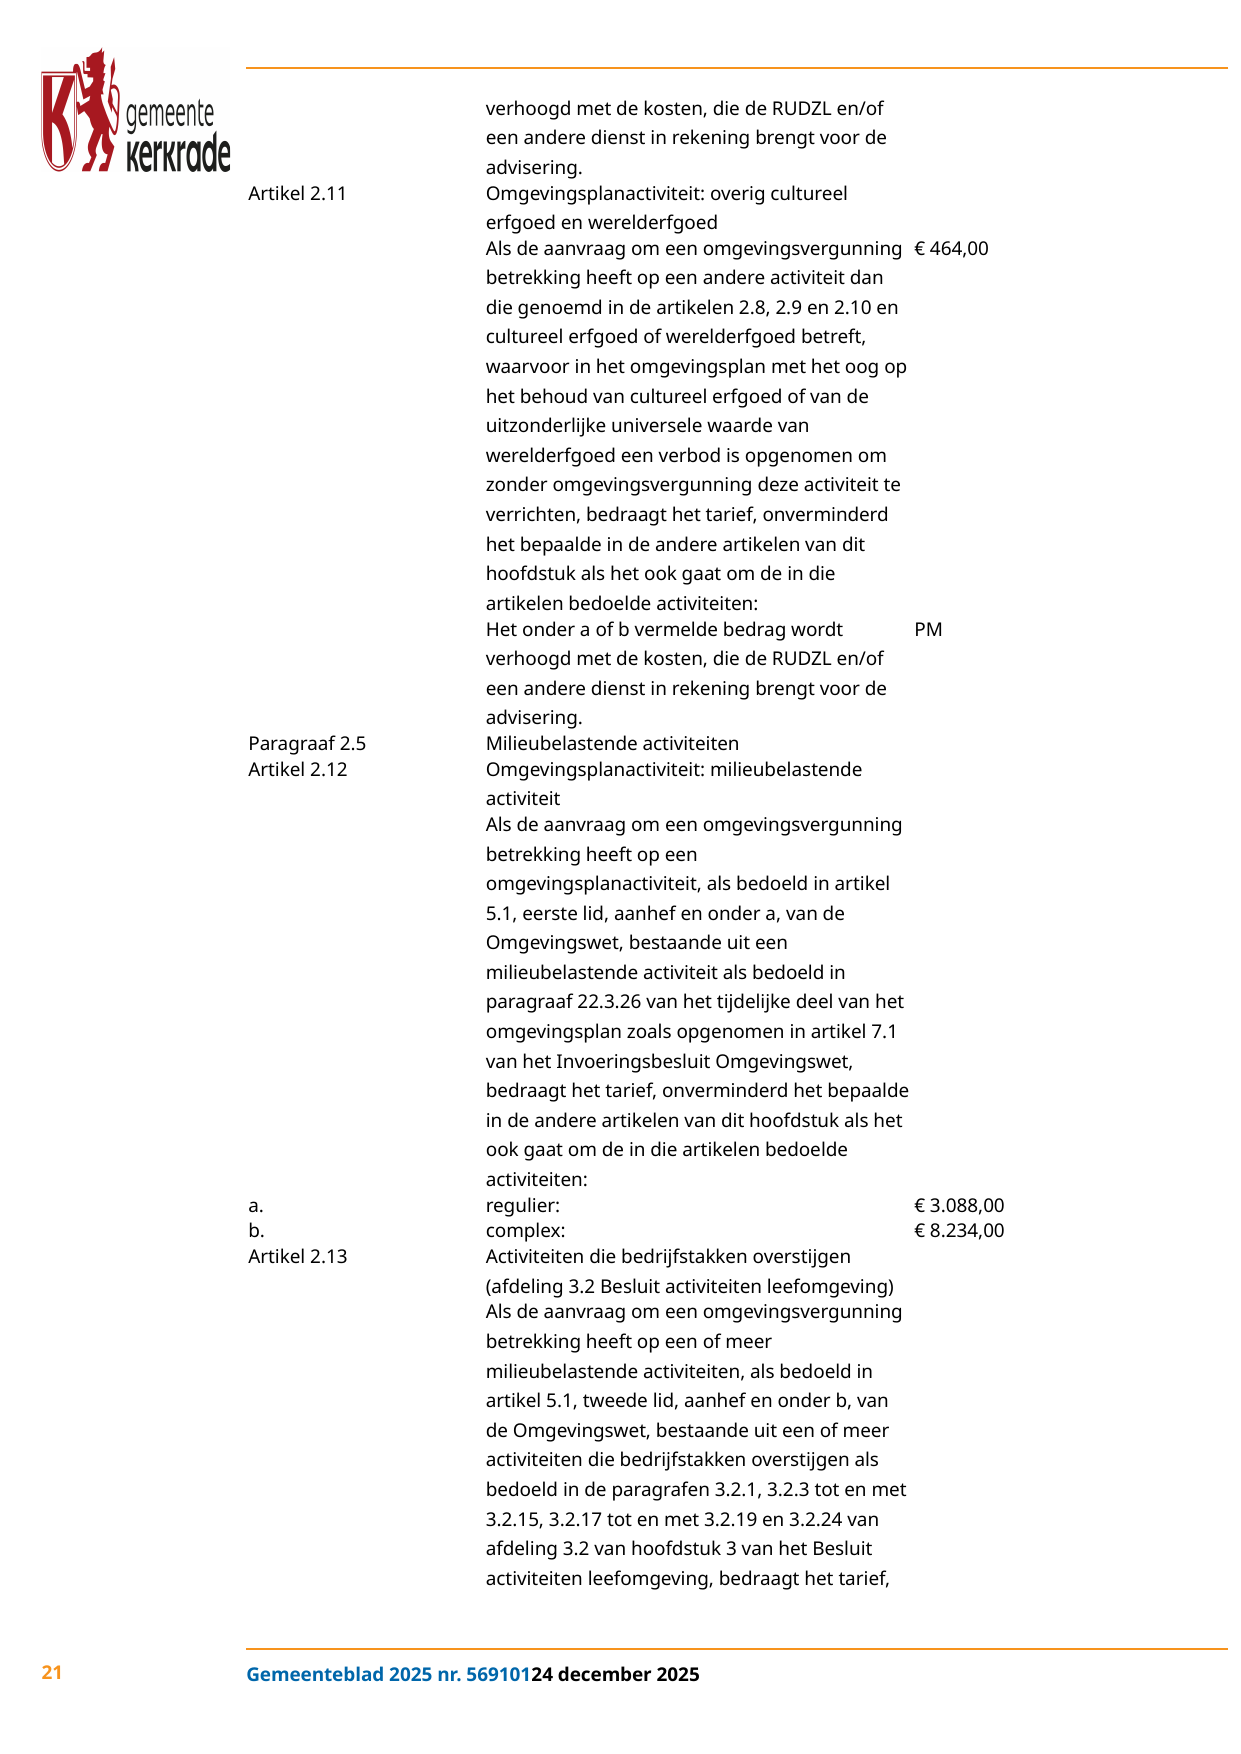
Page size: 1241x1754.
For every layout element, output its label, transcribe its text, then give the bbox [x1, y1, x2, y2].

table_cell complex: [486, 1218, 914, 1243]
table_cell Milieubelastende activiteiten [486, 730, 914, 756]
table_cell a. [248, 1192, 486, 1218]
table_cell Artikel 2.13 [248, 1244, 486, 1299]
table_cell € 464,00 [914, 235, 1152, 616]
table_cell verhoogd met de kosten, die de RUDZL en/of een andere dienst in rekening brengt voor de advisering. [486, 95, 914, 180]
table_cell [914, 811, 1152, 1192]
table_cell [248, 95, 486, 180]
picture [41, 47, 231, 172]
table_cell € 8.234,00 [914, 1218, 1152, 1243]
table_cell [914, 180, 1152, 235]
table_cell [914, 1244, 1152, 1299]
table_cell [248, 235, 486, 616]
table_cell [248, 811, 486, 1192]
table_cell Artikel 2.12 [248, 756, 486, 811]
table_cell [914, 730, 1152, 756]
table_cell Omgevingsplanactiviteit: milieubelastende activiteit [486, 756, 914, 811]
table_cell Paragraaf 2.5 [248, 730, 486, 756]
table_cell PM [914, 616, 1152, 730]
table_cell [248, 616, 486, 730]
table_cell Het onder a of b vermelde bedrag wordt verhoogd met de kosten, die de RUDZL en/of een andere dienst in rekening brengt voor de advisering. [486, 616, 914, 730]
table_cell Omgevingsplanactiviteit: overig cultureel erfgoed en werelderfgoed [486, 180, 914, 235]
table_cell [914, 756, 1152, 811]
table_cell Als de aanvraag om een omgevingsvergunning betrekking heeft op een of meer milieubelastende activiteiten, als bedoeld in artikel 5.1, tweede lid, aanhef en onder b, van de Omgevingswet, bestaande uit een of meer activiteiten die bedrijfstakken overstijgen als bedoeld in de paragrafen 3.2.1, 3.2.3 tot en met 3.2.15, 3.2.17 tot en met 3.2.19 en 3.2.24 van afdeling 3.2 van hoofdstuk 3 van het Besluit activiteiten leefomgeving, bedraagt het tarief, [486, 1299, 914, 1591]
table_cell Activiteiten die bedrijfstakken overstijgen (afdeling 3.2 Besluit activiteiten leefomgeving) [486, 1244, 914, 1299]
table_cell Als de aanvraag om een omgevingsvergunning betrekking heeft op een andere activiteit dan die genoemd in de artikelen 2.8, 2.9 en 2.10 en cultureel erfgoed of werelderfgoed betreft, waarvoor in het omgevingsplan met het oog op het behoud van cultureel erfgoed of van de uitzonderlijke universele waarde van werelderfgoed een verbod is opgenomen om zonder omgevingsvergunning deze activiteit te verrichten, bedraagt het tarief, onverminderd het bepaalde in de andere artikelen van dit hoofdstuk als het ook gaat om de in die artikelen bedoelde activiteiten: [486, 235, 914, 616]
table_cell regulier: [486, 1192, 914, 1218]
table_cell Als de aanvraag om een omgevingsvergunning betrekking heeft op een omgevingsplanactiviteit, als bedoeld in artikel 5.1, eerste lid, aanhef en onder a, van de Omgevingswet, bestaande uit een milieubelastende activiteit als bedoeld in paragraaf 22.3.26 van het tijdelijke deel van het omgevingsplan zoals opgenomen in artikel 7.1 van het Invoeringsbesluit Omgevingswet, bedraagt het tarief, onverminderd het bepaalde in de andere artikelen van dit hoofdstuk als het ook gaat om de in die artikelen bedoelde activiteiten: [486, 811, 914, 1192]
table_cell [248, 1299, 486, 1591]
table_cell Artikel 2.11 [248, 180, 486, 235]
table_cell b. [248, 1218, 486, 1243]
table_cell [914, 95, 1152, 180]
table_cell € 3.088,00 [914, 1192, 1152, 1218]
table_cell [914, 1299, 1152, 1591]
